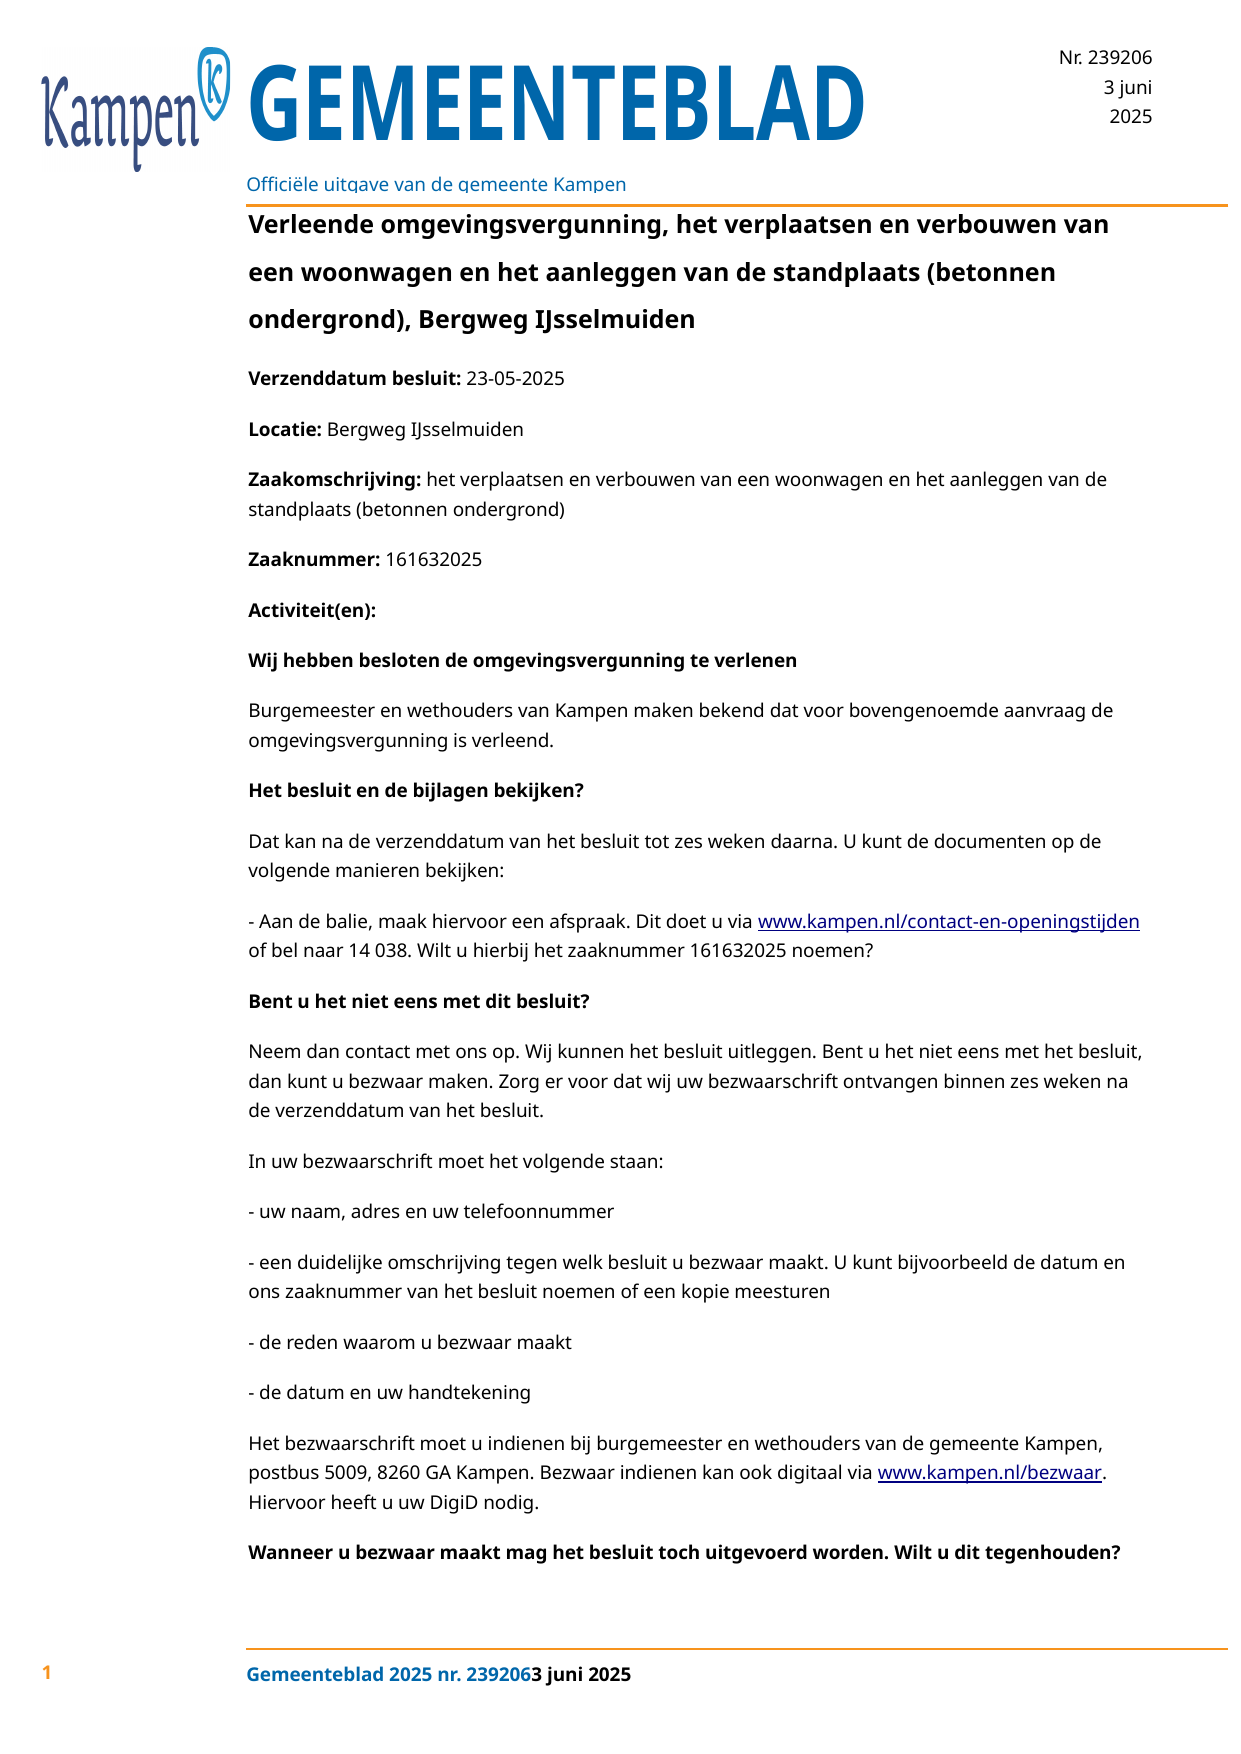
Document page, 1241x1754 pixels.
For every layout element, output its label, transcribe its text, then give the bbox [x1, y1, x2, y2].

text Verzenddatum besluit: 23-05-2025 [248, 366, 1152, 391]
text Wij hebben besloten de omgevingsvergunning te verlenen [248, 647, 1152, 673]
text Het besluit en de bijlagen bekijken? [248, 778, 1152, 803]
text Neem dan contact met ons op. Wij kunnen het besluit uitleggen. Bent u het niet eens met het besluit, dan kunt u bezwaar maken. Zorg er voor dat wij uw bezwaarschrift ontvangen binnen zes weken na de verzenddatum van het besluit. [248, 1038, 1152, 1123]
text Dat kan na de verzenddatum van het besluit tot zes weken daarna. U kunt de documenten op de volgende manieren bekijken: [248, 828, 1152, 883]
picture [41, 47, 231, 172]
text Zaaknummer: 161632025 [248, 546, 1152, 572]
text - de datum en uw handtekening [248, 1379, 1152, 1405]
text Zaakomschrijving: het verplaatsen en verbouwen van een woonwagen en het aanleggen van de standplaats (betonnen ondergrond) [248, 466, 1152, 522]
text Locatie: Bergweg IJsselmuiden [248, 416, 1152, 442]
text Wanneer u bezwaar maakt mag het besluit toch uitgevoerd worden. Wilt u dit tegenhouden? [248, 1539, 1152, 1565]
text In uw bezwaarschrift moet het volgende staan: [248, 1148, 1152, 1174]
text - Aan de balie, maak hiervoor een afspraak. Dit doet u via www.kampen.nl/contact-en-openingstijden of bel naar 14 038. Wilt u hierbij het zaaknummer 161632025 noemen? [248, 908, 1152, 963]
text - de reden waarom u bezwaar maakt [248, 1329, 1152, 1354]
text - uw naam, adres en uw telefoonnummer [248, 1198, 1152, 1224]
text Het bezwaarschrift moet u indienen bij burgemeester en wethouders van de gemeente Kampen, postbus 5009, 8260 GA Kampen. Bezwaar indienen kan ook digitaal via www.kampen.nl/bezwaar. Hiervoor heeft u uw DigiD nodig. [248, 1430, 1152, 1514]
text Verleende omgevingsvergunning, het verplaatsen en verbouwen van een woonwagen en het aanleggen van de standplaats (betonnen ondergrond), Bergweg IJsselmuiden [248, 207, 1152, 336]
text - een duidelijke omschrijving tegen welk besluit u bezwaar maakt. U kunt bijvoorbeeld de datum en ons zaaknummer van het besluit noemen of een kopie meesturen [248, 1249, 1152, 1304]
text Bent u het niet eens met dit besluit? [248, 988, 1152, 1014]
text Activiteit(en): [248, 597, 1152, 622]
text Burgemeester en wethouders van Kampen maken bekend dat voor bovengenoemde aanvraag de omgevingsvergunning is verleend. [248, 698, 1152, 753]
